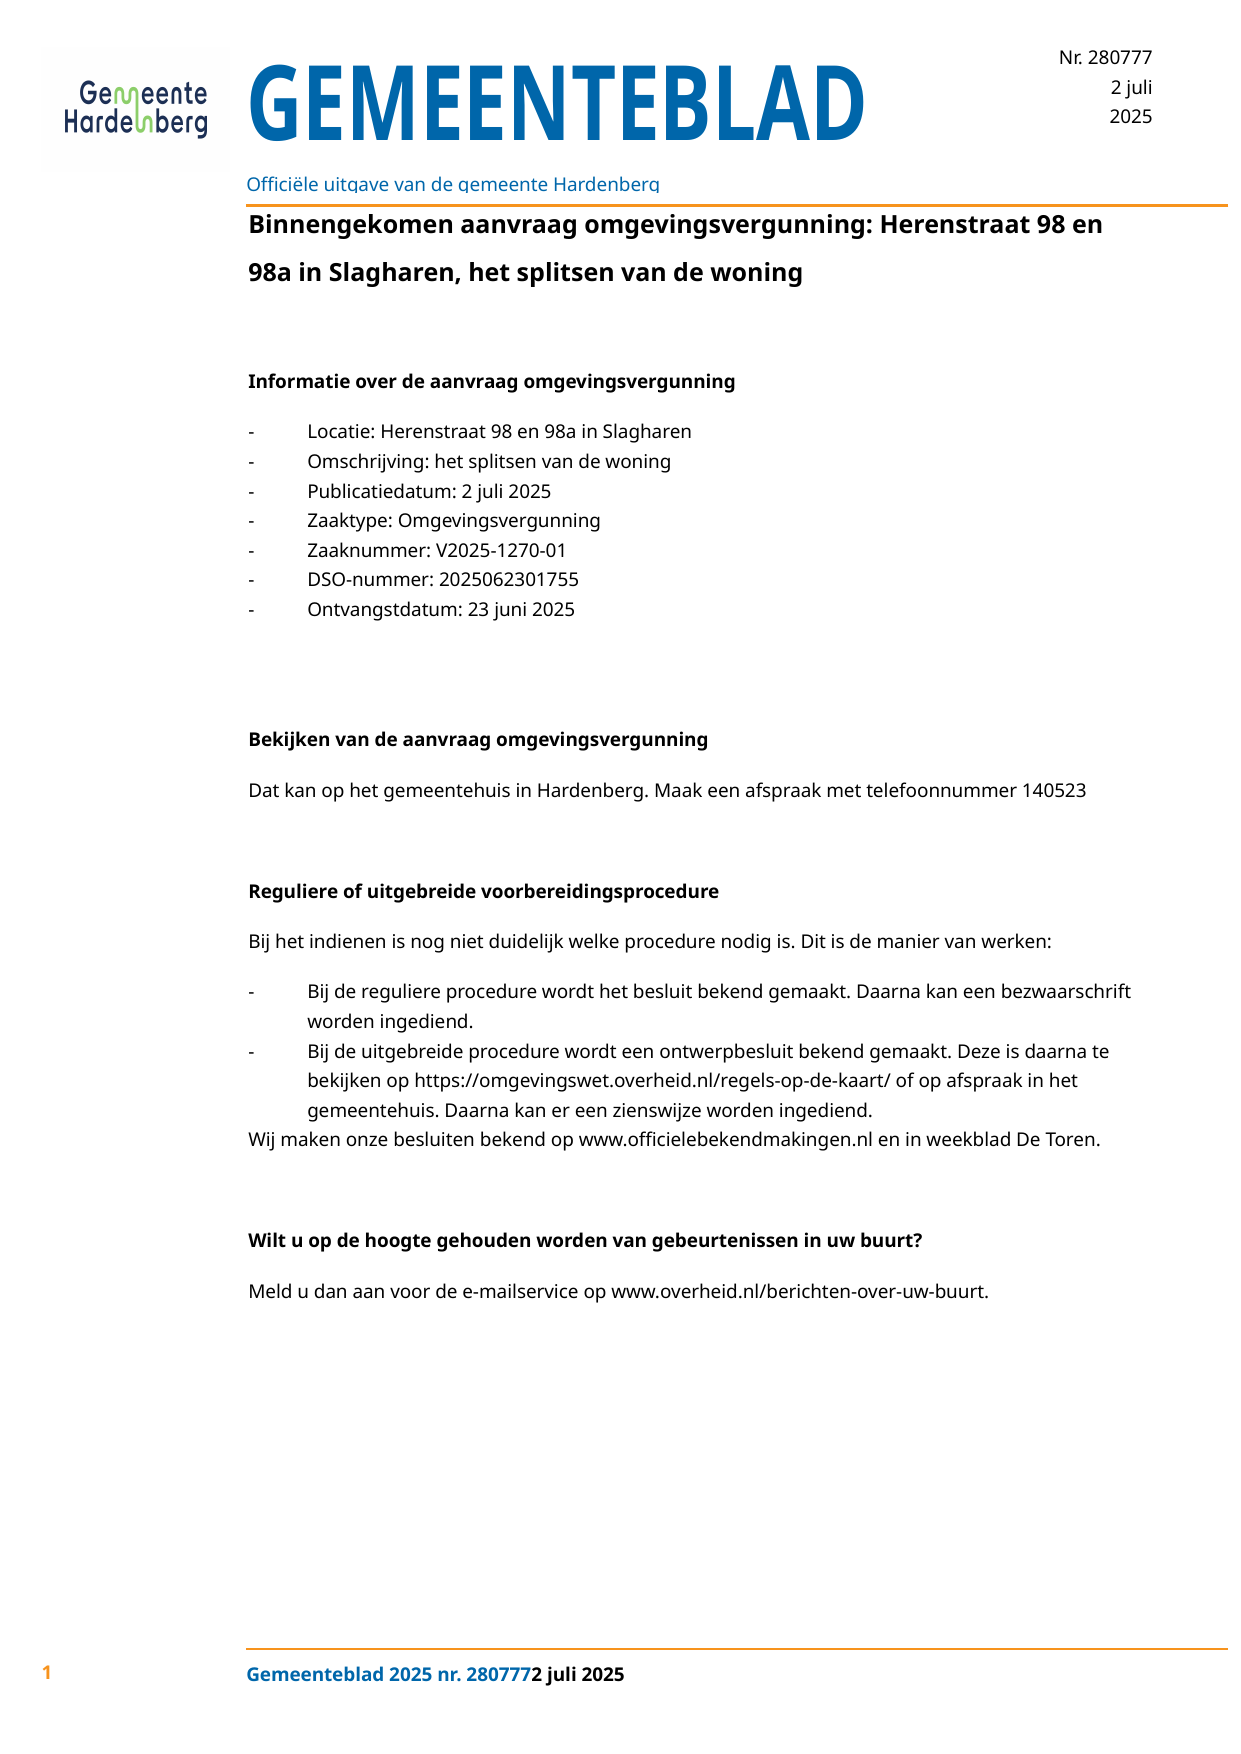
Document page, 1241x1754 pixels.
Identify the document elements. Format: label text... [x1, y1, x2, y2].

list Zaaknummer: V2025-1270-01 [248, 537, 1152, 563]
text Reguliere of uitgebreide voorbereidingsprocedure [248, 878, 1152, 904]
list Ontvangstdatum: 23 juni 2025 [248, 596, 1152, 622]
text Bij het indienen is nog niet duidelijk welke procedure nodig is. Dit is de manier van werken: [248, 928, 1152, 954]
list Bij de reguliere procedure wordt het besluit bekend gemaakt. Daarna kan een bezwaarschrift worden ingediend. [248, 979, 1152, 1034]
text Binnengekomen aanvraag omgevingsvergunning: Herenstraat 98 en 98a in Slagharen, het splitsen van de woning [248, 207, 1152, 288]
text Dat kan op het gemeentehuis in Hardenberg. Maak een afspraak met telefoonnummer 140523 [248, 777, 1152, 803]
list Locatie: Herenstraat 98 en 98a in Slagharen [248, 419, 1152, 444]
list DSO-nummer: 2025062301755 [248, 567, 1152, 592]
text Wilt u op de hoogte gehouden worden van gebeurtenissen in uw buurt? [248, 1227, 1152, 1253]
list Zaaktype: Omgevingsvergunning [248, 507, 1152, 533]
list Omschrijving: het splitsen van de woning [248, 448, 1152, 474]
text Informatie over de aanvraag omgevingsvergunning [248, 368, 1152, 394]
text Bekijken van de aanvraag omgevingsvergunning [248, 727, 1152, 752]
text Meld u dan aan voor de e-mailservice op www.overheid.nl/berichten-over-uw-buurt. [248, 1278, 1152, 1304]
text Wij maken onze besluiten bekend op www.officielebekendmakingen.nl en in weekblad De Toren. [248, 1127, 1152, 1152]
picture [41, 47, 231, 172]
list Bij de uitgebreide procedure wordt een ontwerpbesluit bekend gemaakt. Deze is daarna te bekijken op https://omgevingswet.overheid.nl/regels-op-de-kaart/ of op afspraak in het gemeentehuis. Daarna kan er een zienswijze worden ingediend. [248, 1038, 1152, 1123]
list Publicatiedatum: 2 juli 2025 [248, 478, 1152, 504]
